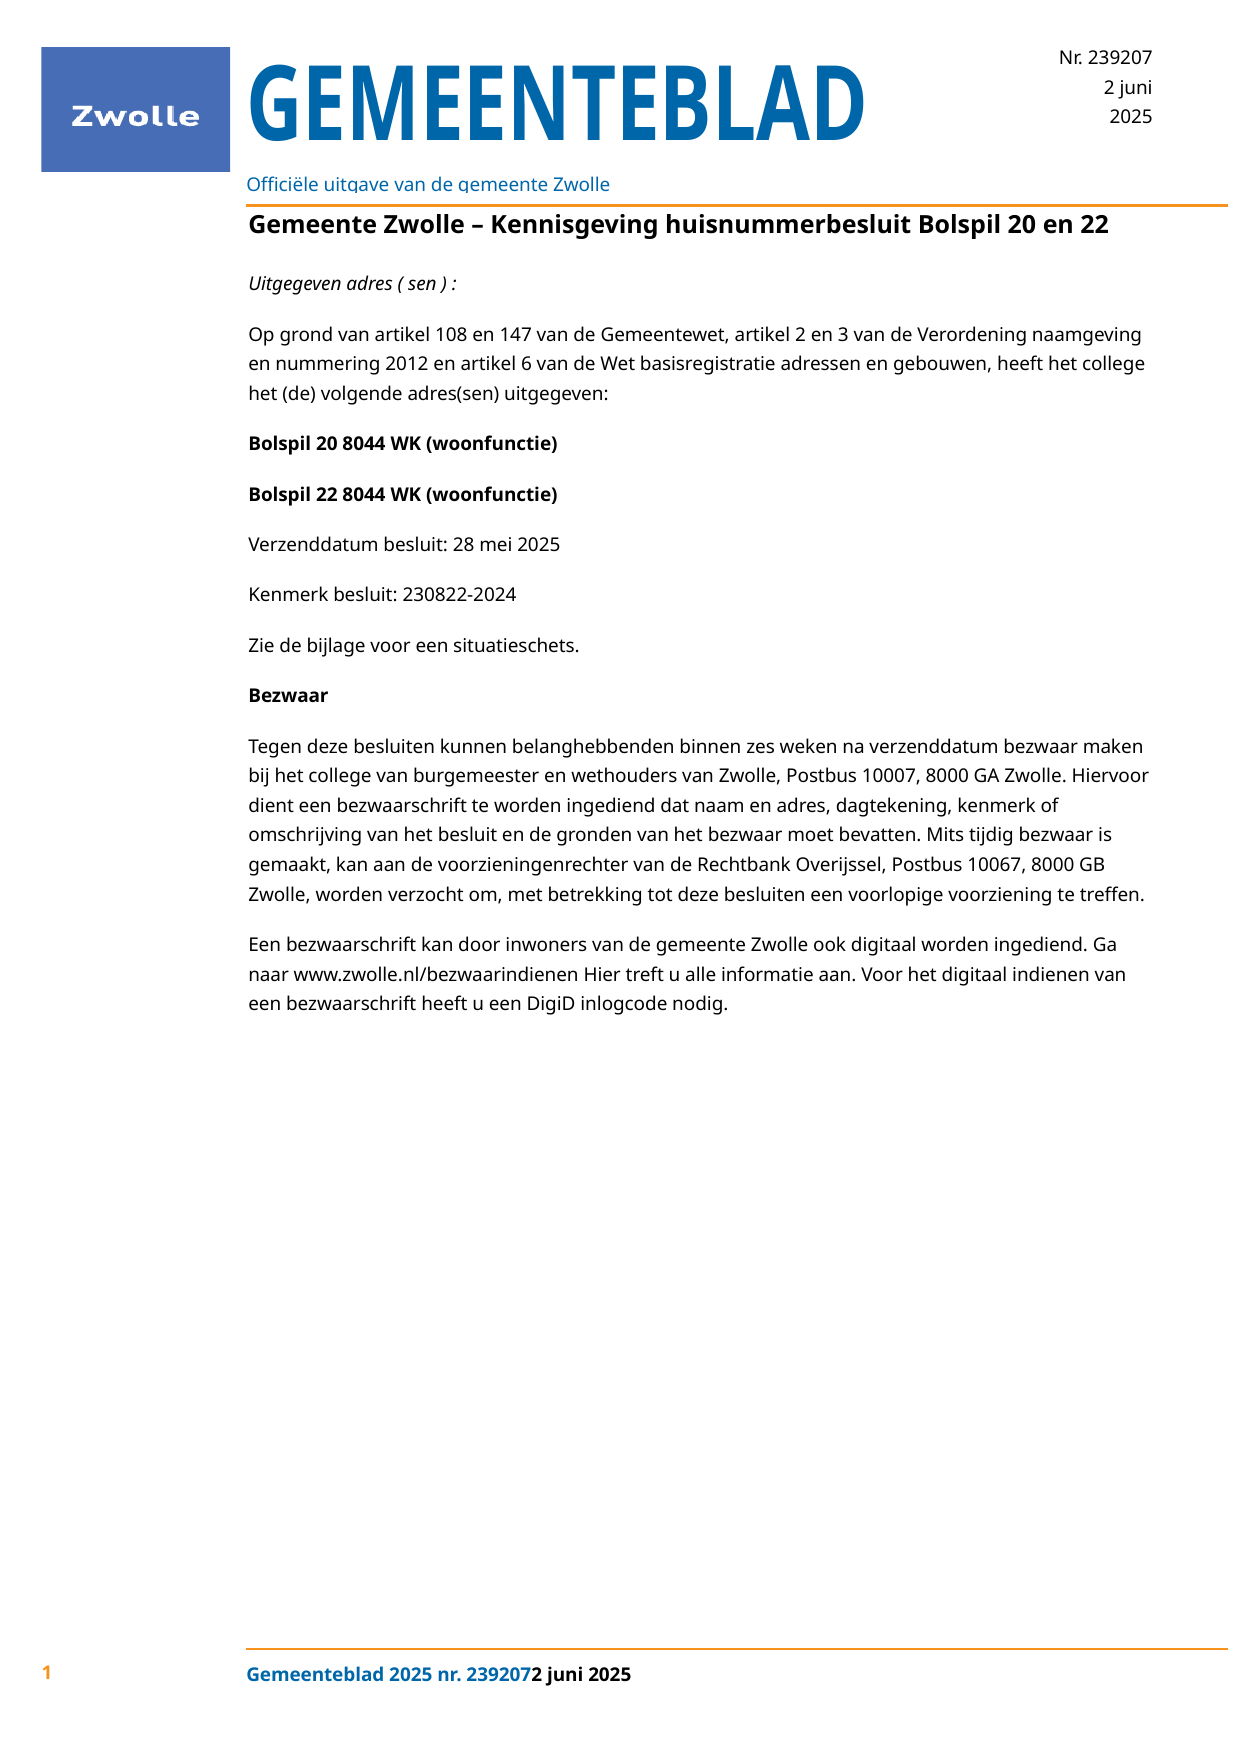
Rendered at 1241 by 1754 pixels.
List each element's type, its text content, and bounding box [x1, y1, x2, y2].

text Kenmerk besluit: 230822-2024 [248, 582, 1152, 607]
text Bolspil 20 8044 WK (woonfunctie) [248, 430, 1152, 456]
text Verzenddatum besluit: 28 mei 2025 [248, 531, 1152, 557]
picture [41, 47, 231, 172]
text Tegen deze besluiten kunnen belanghebbenden binnen zes weken na verzenddatum bezwaar maken bij het college van burgemeester en wethouders van Zwolle, Postbus 10007, 8000 GA Zwolle. Hiervoor dient een bezwaarschrift te worden ingediend dat naam en adres, dagtekening, kenmerk of omschrijving van het besluit en de gronden van het bezwaar moet bevatten. Mits tijdig bezwaar is gemaakt, kan aan de voorzieningenrechter van de Rechtbank Overijssel, Postbus 10067, 8000 GB Zwolle, worden verzocht om, met betrekking tot deze besluiten een voorlopige voorziening te treffen. [248, 733, 1152, 906]
text Bolspil 22 8044 WK (woonfunctie) [248, 481, 1152, 506]
text Een bezwaarschrift kan door inwoners van de gemeente Zwolle ook digitaal worden ingediend. Ga naar www.zwolle.nl/bezwaarindienen Hier treft u alle informatie aan. Voor het digitaal indienen van een bezwaarschrift heeft u een DigiD inlogcode nodig. [248, 931, 1152, 1016]
text Bezwaar [248, 682, 1152, 708]
text Gemeente Zwolle – Kennisgeving huisnummerbesluit Bolspil 20 en 22 [248, 207, 1152, 241]
text Uitgegeven adres ( sen ) : [248, 270, 1152, 296]
text Zie de bijlage voor een situatieschets. [248, 632, 1152, 658]
text Op grond van artikel 108 en 147 van de Gemeentewet, artikel 2 en 3 van de Verordening naamgeving en nummering 2012 en artikel 6 van de Wet basisregistratie adressen en gebouwen, heeft het college het (de) volgende adres(sen) uitgegeven: [248, 321, 1152, 406]
